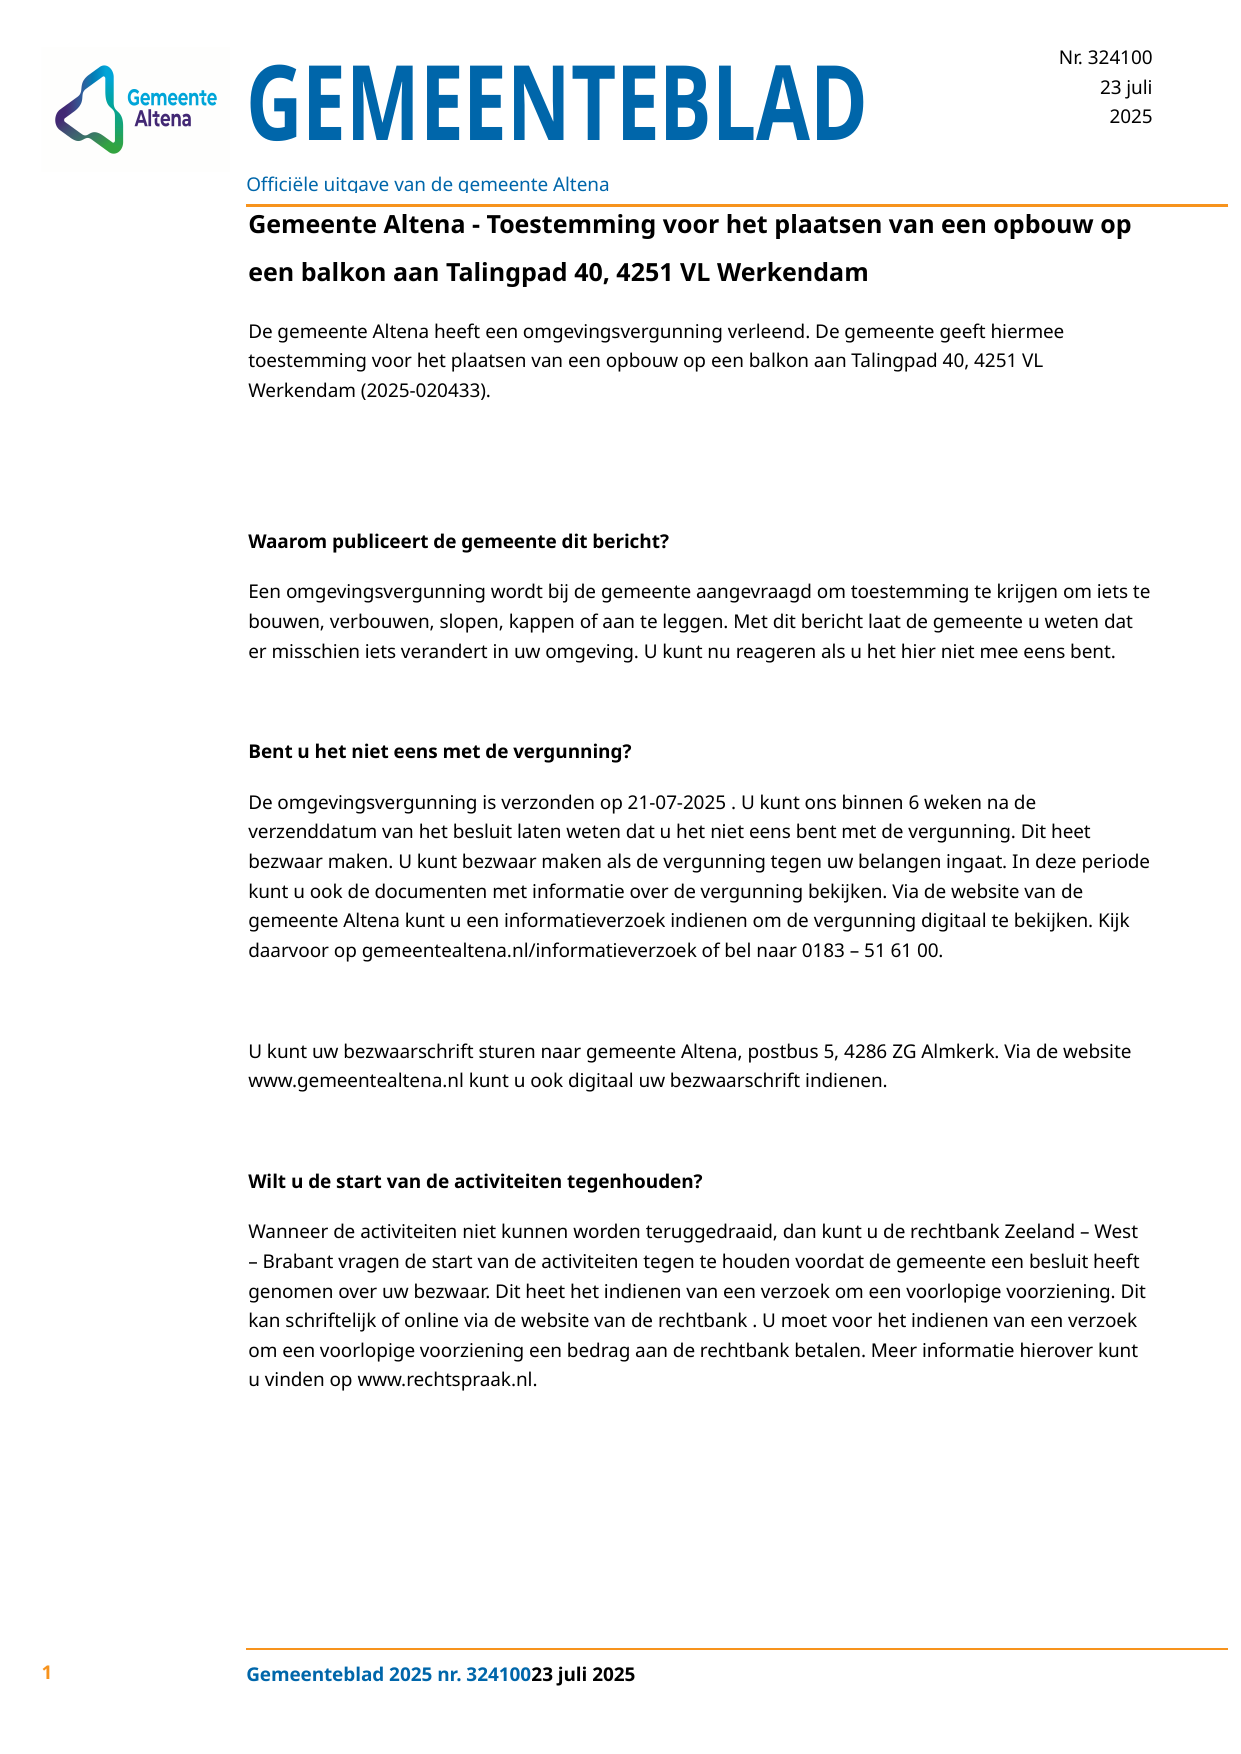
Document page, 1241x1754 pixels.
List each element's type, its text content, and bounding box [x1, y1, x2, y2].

text Een omgevingsvergunning wordt bij de gemeente aangevraagd om toestemming te krijgen om iets te bouwen, verbouwen, slopen, kappen of aan te leggen. Met dit bericht laat de gemeente u weten dat er misschien iets verandert in uw omgeving. U kunt nu reageren als u het hier niet mee eens bent. [248, 579, 1152, 664]
picture [41, 47, 231, 172]
text Wilt u de start van de activiteiten tegenhouden? [248, 1168, 1152, 1194]
text Gemeente Altena - Toestemming voor het plaatsen van een opbouw op een balkon aan Talingpad 40, 4251 VL Werkendam [248, 207, 1152, 288]
text Waarom publiceert de gemeente dit bericht? [248, 528, 1152, 554]
text De omgevingsvergunning is verzonden op 21-07-2025 . U kunt ons binnen 6 weken na de verzenddatum van het besluit laten weten dat u het niet eens bent met de vergunning. Dit heet bezwaar maken. U kunt bezwaar maken als de vergunning tegen uw belangen ingaat. In deze periode kunt u ook de documenten met informatie over de vergunning bekijken. Via de website van de gemeente Altena kunt u een informatieverzoek indienen om de vergunning digitaal te bekijken. Kijk daarvoor op gemeentealtena.nl/informatieverzoek of bel naar 0183 – 51 61 00. [248, 789, 1152, 963]
text Wanneer de activiteiten niet kunnen worden teruggedraaid, dan kunt u de rechtbank Zeeland – West – Brabant vragen de start van de activiteiten tegen te houden voordat de gemeente een besluit heeft genomen over uw bezwaar. Dit heet het indienen van een verzoek om een voorlopige voorziening. Dit kan schriftelijk of online via de website van de rechtbank . U moet voor het indienen van een verzoek om een voorlopige voorziening een bedrag aan de rechtbank betalen. Meer informatie hierover kunt u vinden op www.rechtspraak.nl. [248, 1219, 1152, 1392]
text U kunt uw bezwaarschrift sturen naar gemeente Altena, postbus 5, 4286 ZG Almkerk. Via de website www.gemeentealtena.nl kunt u ook digitaal uw bezwaarschrift indienen. [248, 1038, 1152, 1093]
text Bent u het niet eens met de vergunning? [248, 739, 1152, 764]
text De gemeente Altena heeft een omgevingsvergunning verleend. De gemeente geeft hiermee toestemming voor het plaatsen van een opbouw op een balkon aan Talingpad 40, 4251 VL Werkendam (2025-020433). [248, 318, 1152, 403]
